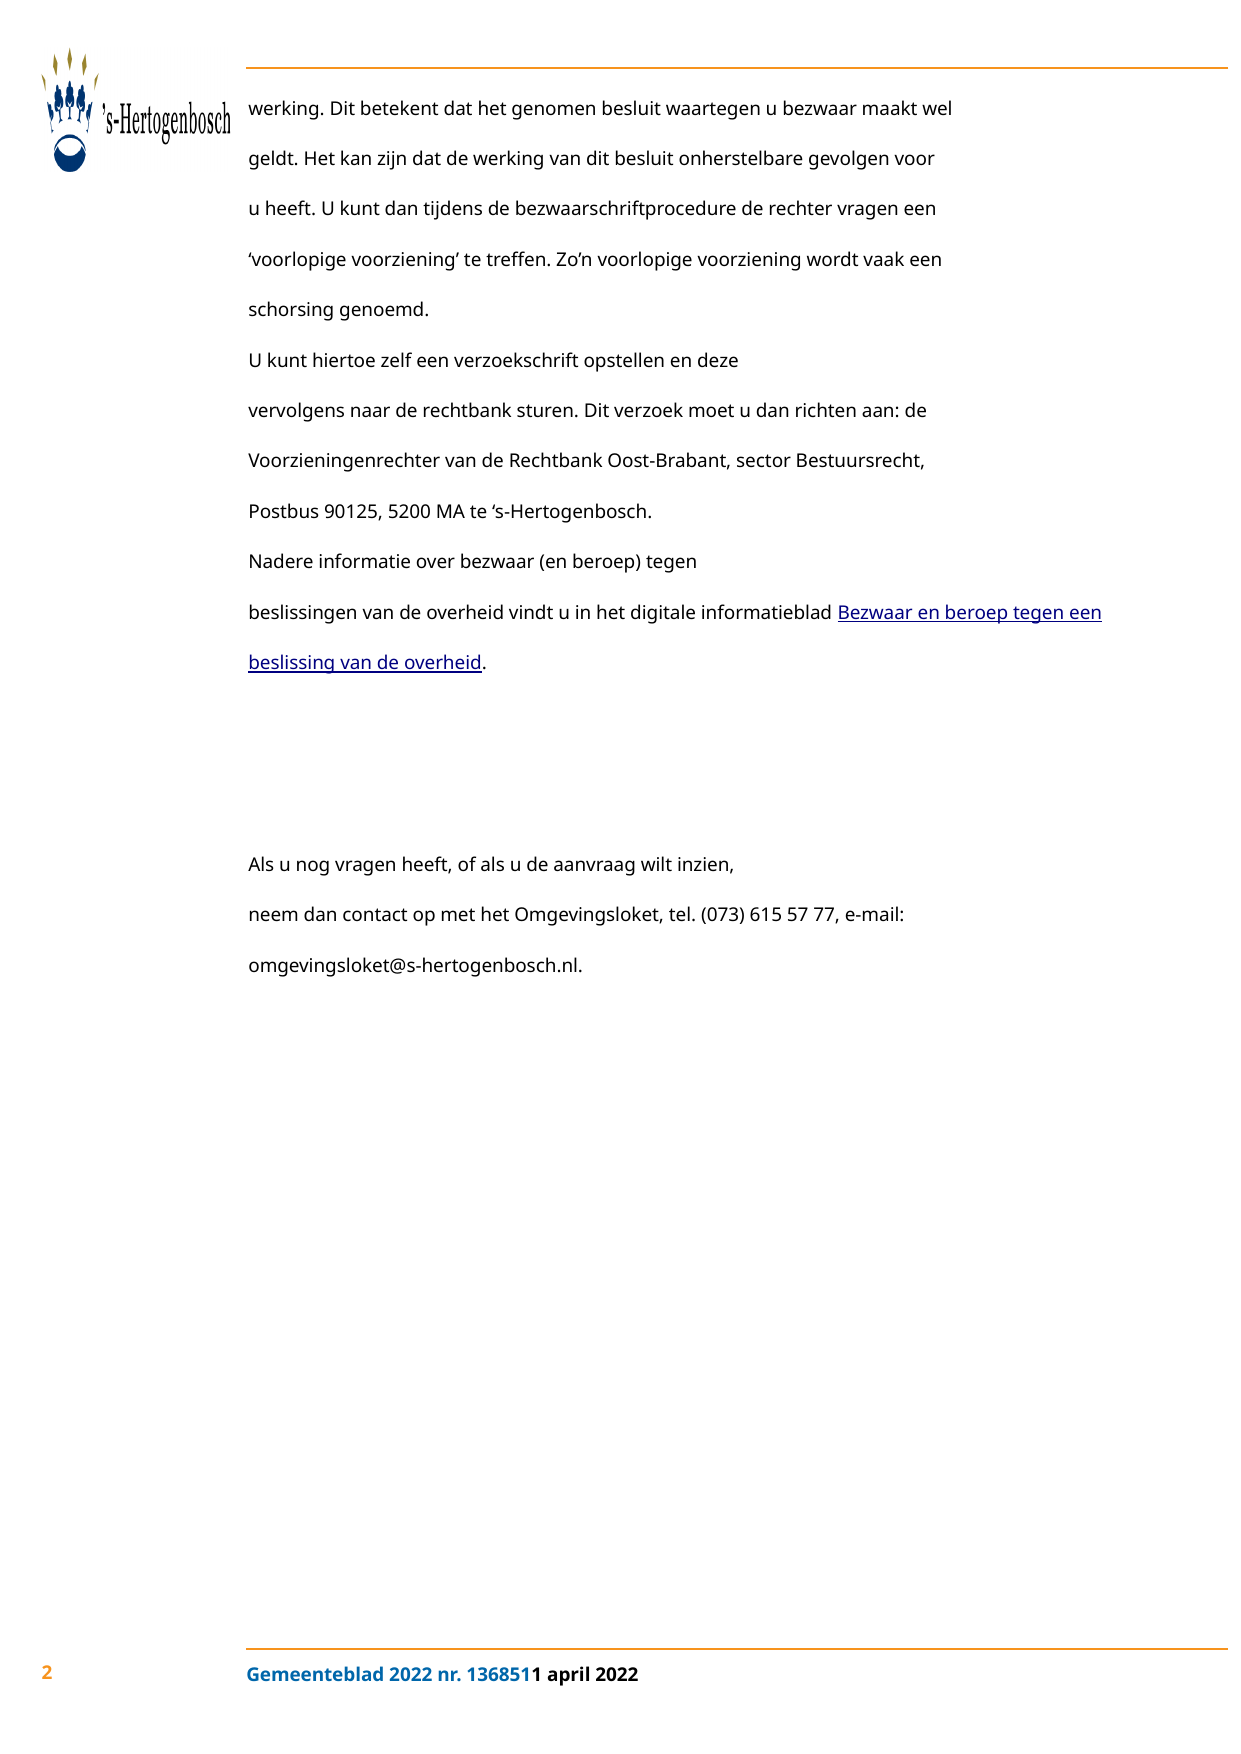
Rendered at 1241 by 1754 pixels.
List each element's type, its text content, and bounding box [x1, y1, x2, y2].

text omgevingsloket@s-hertogenbosch.nl. [248, 952, 1152, 978]
text beslissingen van de overheid vindt u in het digitale informatieblad Bezwaar en beroep tegen een [248, 599, 1152, 625]
picture [41, 47, 231, 172]
text Voorzieningenrechter van de Rechtbank Oost-Brabant, sector Bestuursrecht, [248, 448, 1152, 473]
text Als u nog vragen heeft, of als u de aanvraag wilt inzien, [248, 851, 1152, 877]
text schorsing genoemd. [248, 296, 1152, 322]
text U kunt hiertoe zelf een verzoekschrift opstellen en deze [248, 347, 1152, 373]
text Postbus 90125, 5200 MA te ‘s-Hertogenbosch. [248, 498, 1152, 524]
text ‘voorlopige voorziening’ te treffen. Zo’n voorlopige voorziening wordt vaak een [248, 246, 1152, 272]
text geldt. Het kan zijn dat de werking van dit besluit onherstelbare gevolgen voor [248, 145, 1152, 171]
text werking. Dit betekent dat het genomen besluit waartegen u bezwaar maakt wel [248, 95, 1152, 121]
text Nadere informatie over bezwaar (en beroep) tegen [248, 548, 1152, 574]
text vervolgens naar de rechtbank sturen. Dit verzoek moet u dan richten aan: de [248, 397, 1152, 423]
text beslissing van de overheid. [248, 649, 1152, 675]
text neem dan contact op met het Omgevingsloket, tel. (073) 615 57 77, e-mail: [248, 901, 1152, 927]
text u heeft. U kunt dan tijdens de bezwaarschriftprocedure de rechter vragen een [248, 196, 1152, 221]
